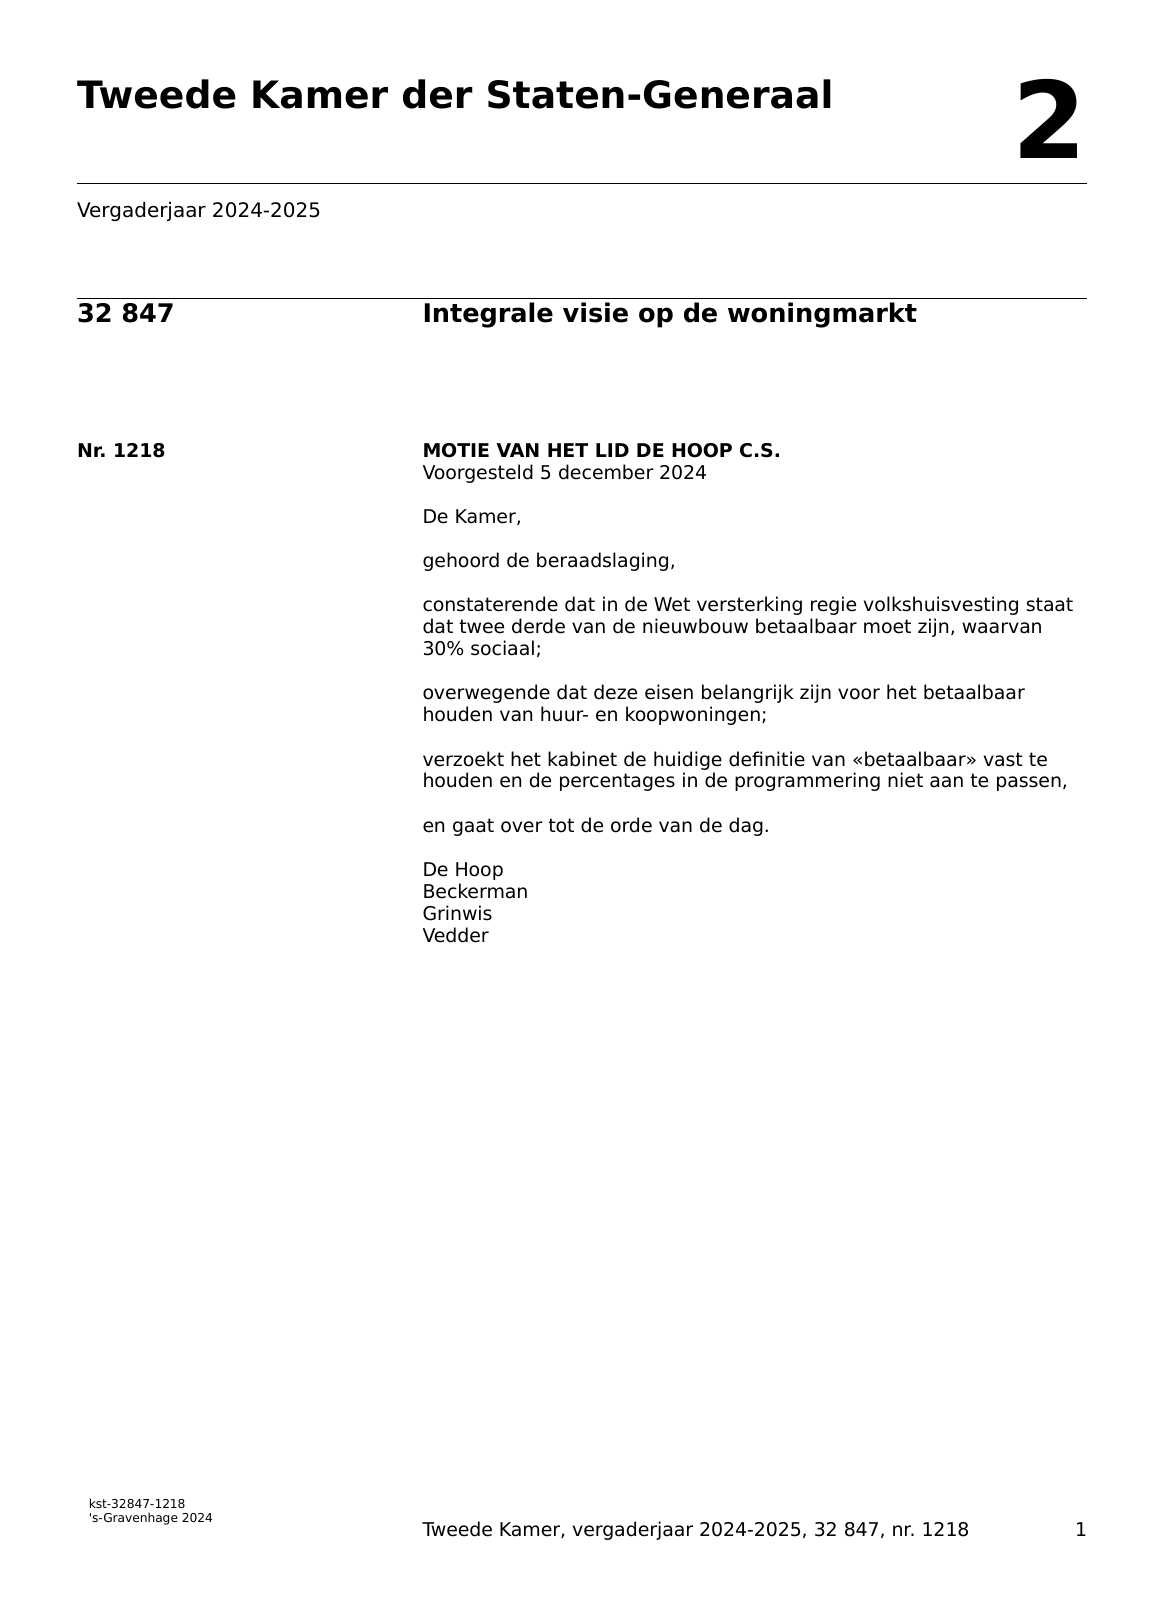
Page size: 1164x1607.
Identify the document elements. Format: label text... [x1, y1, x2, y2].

text Voorgesteld 5 december 2024 [422, 462, 1087, 484]
text Beckerman [422, 881, 1087, 903]
table_header 2 [886, 59, 1087, 183]
text De Kamer, [422, 506, 1087, 528]
subtitle Nr. 1218 MOTIE VAN HET LID DE HOOP C.S. [77, 440, 1087, 462]
text kst-32847-1218 [88, 1497, 323, 1511]
text verzoekt het kabinet de huidige definitie van «betaalbaar» vast te houden en de percentages in de programmering niet aan te passen, [422, 748, 1087, 792]
text Grinwis [422, 903, 1087, 925]
text gehoord de beraadslaging, [422, 550, 1087, 572]
text overwegende dat deze eisen belangrijk zijn voor het betaalbaar houden van huur- en koopwoningen; [422, 682, 1087, 726]
text en gaat over tot de orde van de dag. [422, 814, 1087, 837]
text 's-Gravenhage 2024 [88, 1511, 323, 1525]
text constaterende dat in de Wet versterking regie volkshuisvesting staat dat twee derde van de nieuwbouw betaalbaar moet zijn, waarvan 30% sociaal; [422, 594, 1087, 660]
text Vedder [422, 925, 1087, 947]
subtitle 32 847 Integrale visie op de woningmarkt [77, 299, 1087, 329]
text De Hoop [422, 859, 1087, 881]
table_cell Vergaderjaar 2024-2025 [77, 184, 1087, 298]
table_header Tweede Kamer der Staten-Generaal [77, 59, 886, 183]
